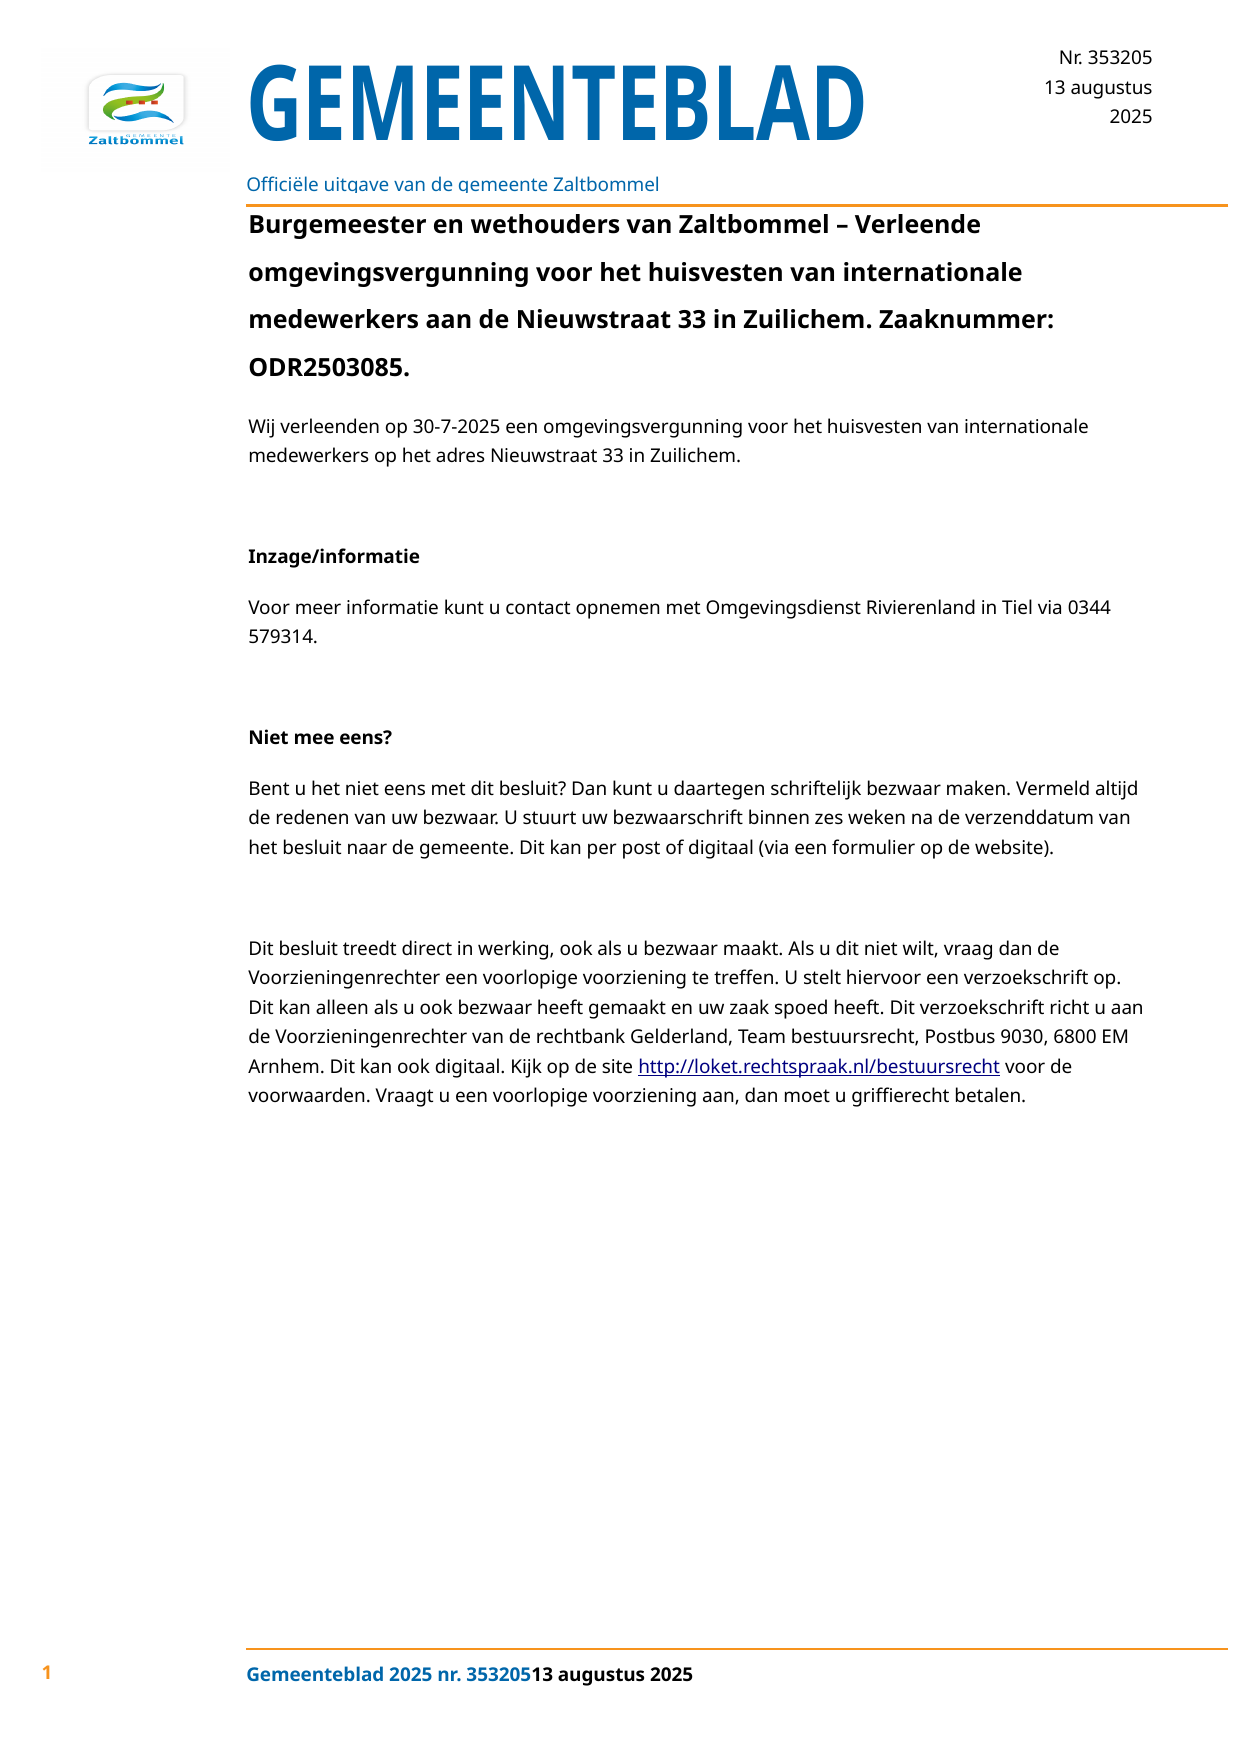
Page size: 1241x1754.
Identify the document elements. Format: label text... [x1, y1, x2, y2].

picture [41, 47, 231, 172]
text Niet mee eens? [248, 724, 1152, 750]
text Inzage/informatie [248, 543, 1152, 569]
text Burgemeester en wethouders van Zaltbommel – Verleende omgevingsvergunning voor het huisvesten van internationale medewerkers aan de Nieuwstraat 33 in Zuilichem. Zaaknummer: ODR2503085. [248, 207, 1152, 384]
text Voor meer informatie kunt u contact opnemen met Omgevingsdienst Rivierenland in Tiel via 0344 579314. [248, 594, 1152, 649]
text Dit besluit treedt direct in werking, ook als u bezwaar maakt. Als u dit niet wilt, vraag dan de Voorzieningenrechter een voorlopige voorziening te treffen. U stelt hiervoor een verzoekschrift op. Dit kan alleen als u ook bezwaar heeft gemaakt en uw zaak spoed heeft. Dit verzoekschrift richt u aan de Voorzieningenrechter van de rechtbank Gelderland, Team bestuursrecht, Postbus 9030, 6800 EM Arnhem. Dit kan ook digitaal. Kijk op de site http://loket.rechtspraak.nl/bestuursrecht voor de voorwaarden. Vraagt u een voorlopige voorziening aan, dan moet u griffierecht betalen. [248, 935, 1152, 1108]
text Bent u het niet eens met dit besluit? Dan kunt u daartegen schriftelijk bezwaar maken. Vermeld altijd de redenen van uw bezwaar. U stuurt uw bezwaarschrift binnen zes weken na de verzenddatum van het besluit naar de gemeente. Dit kan per post of digitaal (via een formulier op de website). [248, 775, 1152, 860]
text Wij verleenden op 30-7-2025 een omgevingsvergunning voor het huisvesten van internationale medewerkers op het adres Nieuwstraat 33 in Zuilichem. [248, 413, 1152, 468]
